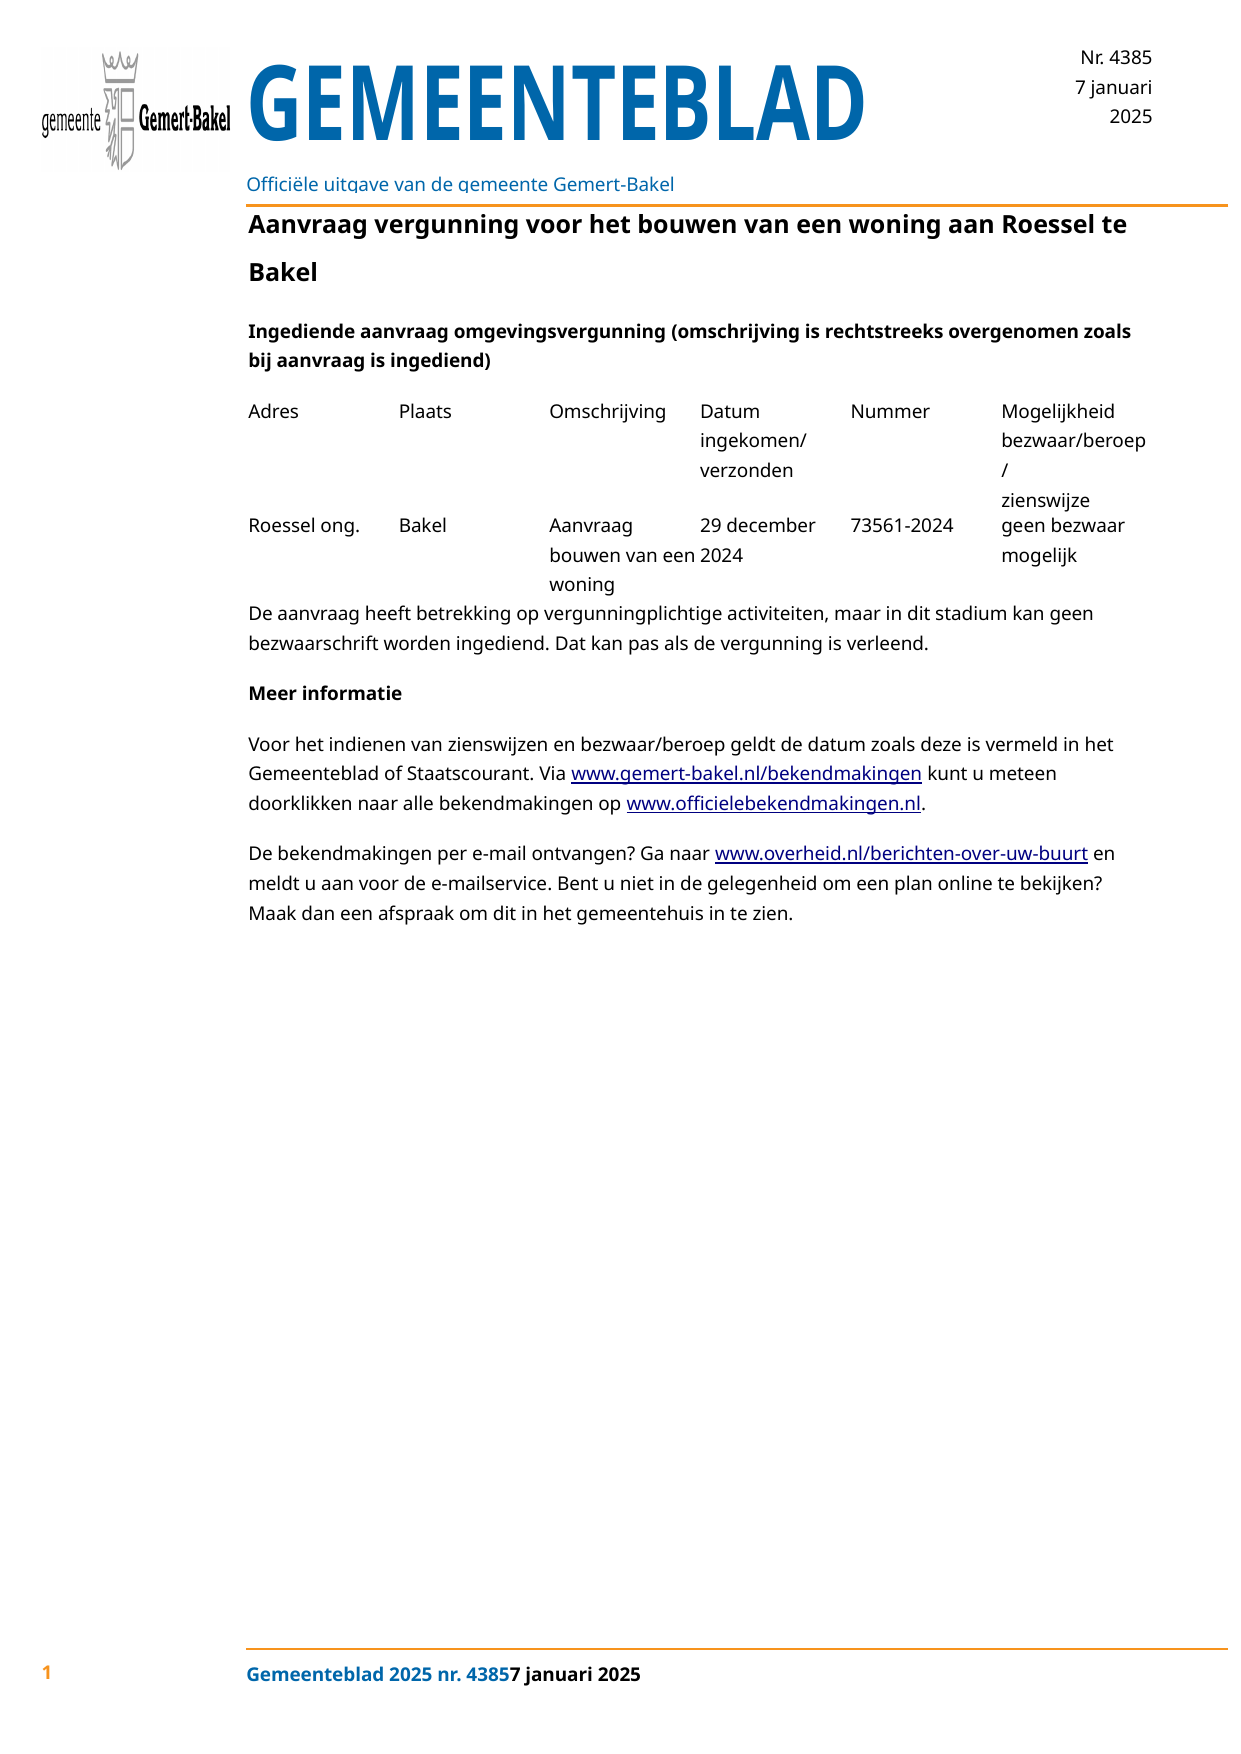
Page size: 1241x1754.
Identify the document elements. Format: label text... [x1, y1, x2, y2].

text Voor het indienen van zienswijzen en bezwaar/beroep geldt de datum zoals deze is vermeld in het Gemeenteblad of Staatscourant. Via www.gemert-bakel.nl/bekendmakingen kunt u meteen doorklikken naar alle bekendmakingen op www.officielebekendmakingen.nl. [248, 731, 1152, 816]
table_header Mogelijkheid bezwaar/beroep/ zienswijze [1001, 398, 1152, 512]
table_header Datum ingekomen/ verzonden [700, 398, 850, 512]
text Aanvraag vergunning voor het bouwen van een woning aan Roessel te Bakel [248, 207, 1152, 288]
text De aanvraag heeft betrekking op vergunningplichtige activiteiten, maar in dit stadium kan geen bezwaarschrift worden ingediend. Dat kan pas als de vergunning is verleend. [248, 601, 1152, 656]
table_cell Aanvraag bouwen van een woning [549, 513, 700, 597]
table_cell geen bezwaar mogelijk [1001, 513, 1152, 597]
table_header Plaats [399, 398, 549, 512]
picture [41, 47, 231, 172]
table_cell 29 december 2024 [700, 513, 850, 597]
table_header Adres [248, 398, 398, 512]
table_header Omschrijving [549, 398, 700, 512]
table_cell 73561-2024 [850, 513, 1001, 597]
text Meer informatie [248, 681, 1152, 706]
table_header Nummer [850, 398, 1001, 512]
table_cell Bakel [399, 513, 549, 597]
text Ingediende aanvraag omgevingsvergunning (omschrijving is rechtstreeks overgenomen zoals bij aanvraag is ingediend) [248, 318, 1152, 373]
text De bekendmakingen per e-mail ontvangen? Ga naar www.overheid.nl/berichten-over-uw-buurt en meldt u aan voor de e-mailservice. Bent u niet in de gelegenheid om een plan online te bekijken? Maak dan een afspraak om dit in het gemeentehuis in te zien. [248, 841, 1152, 926]
table_cell Roessel ong. [248, 513, 398, 597]
